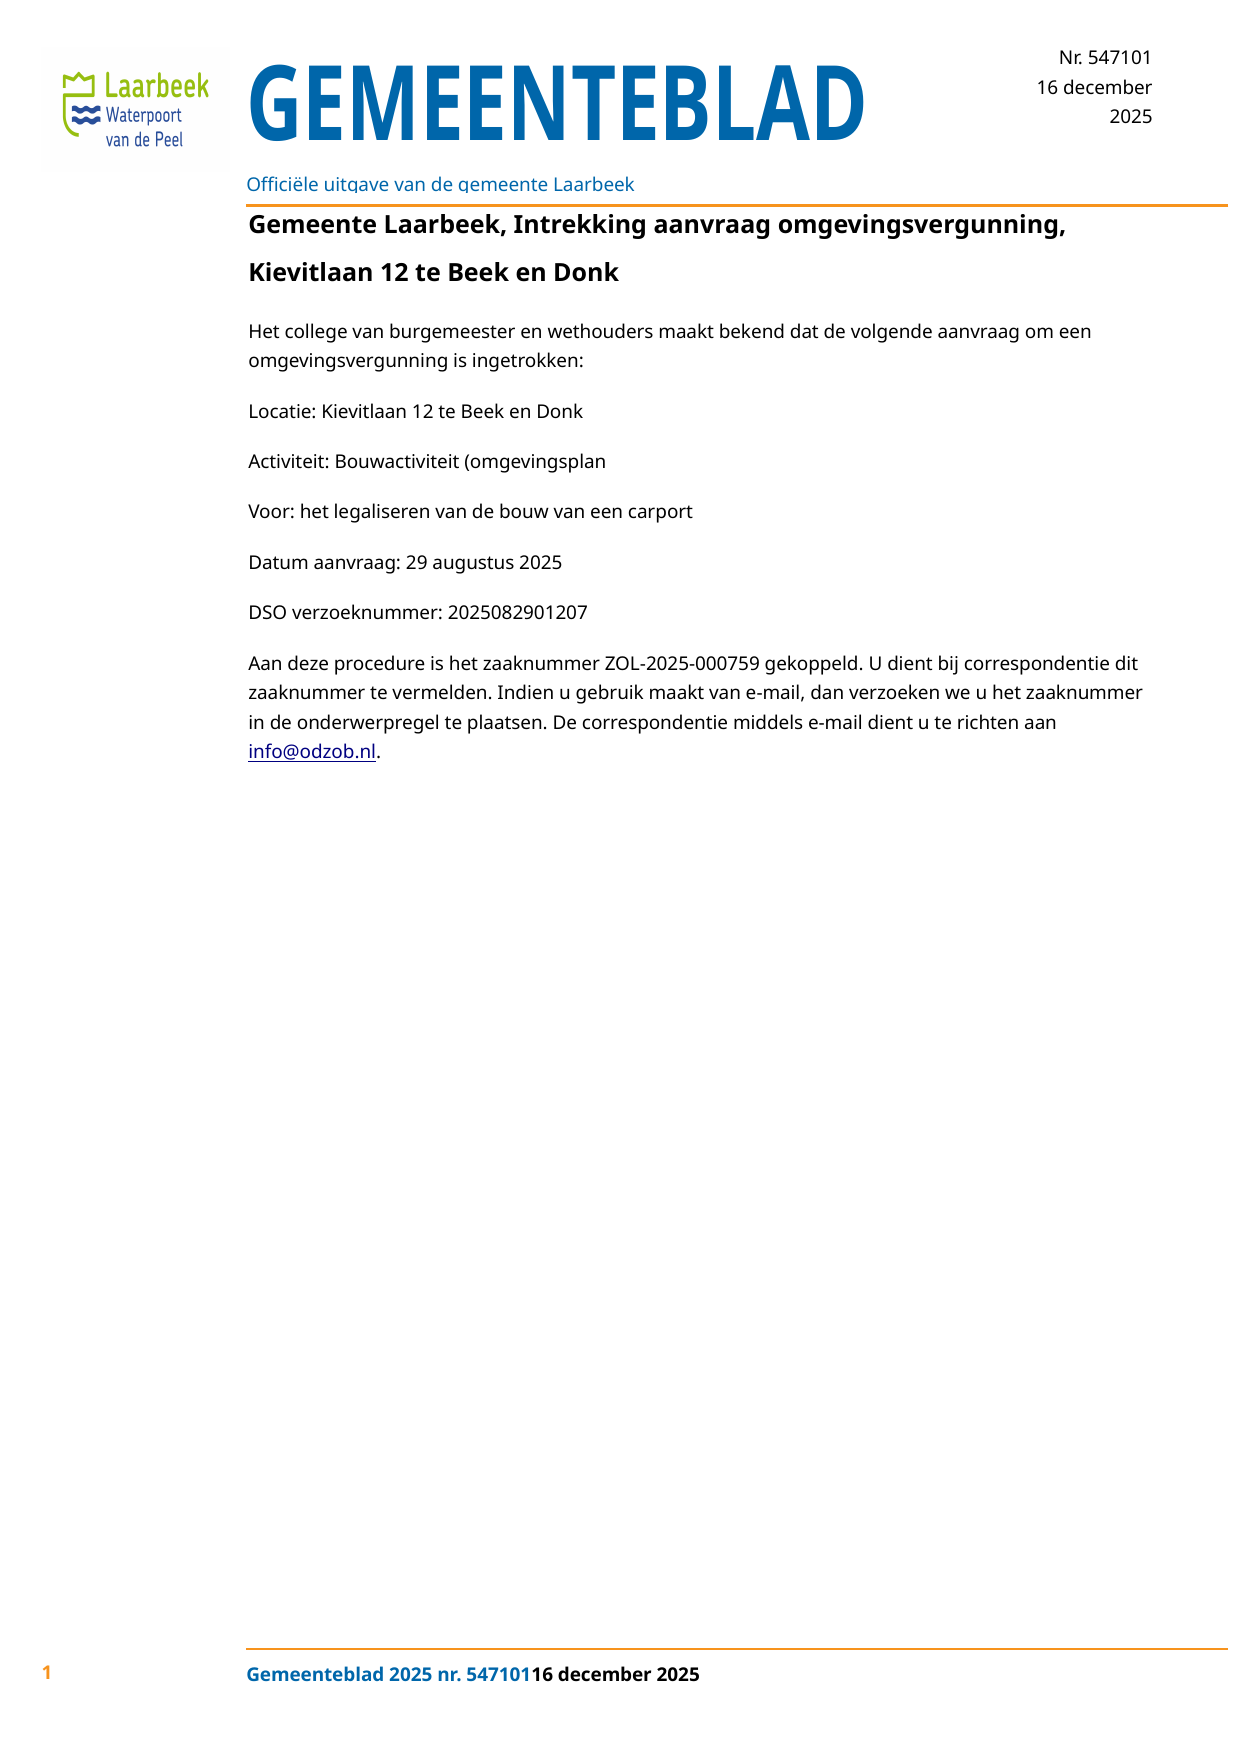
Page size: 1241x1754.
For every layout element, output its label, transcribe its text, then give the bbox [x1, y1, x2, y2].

text Datum aanvraag: 29 augustus 2025 [248, 549, 1152, 575]
text Locatie: Kievitlaan 12 te Beek en Donk [248, 398, 1152, 424]
text Het college van burgemeester en wethouders maakt bekend dat de volgende aanvraag om een omgevingsvergunning is ingetrokken: [248, 318, 1152, 373]
picture [41, 47, 231, 172]
text Gemeente Laarbeek, Intrekking aanvraag omgevingsvergunning, Kievitlaan 12 te Beek en Donk [248, 207, 1152, 288]
text Activiteit: Bouwactiviteit (omgevingsplan [248, 448, 1152, 474]
text Aan deze procedure is het zaaknummer ZOL-2025-000759 gekoppeld. U dient bij correspondentie dit zaaknummer te vermelden. Indien u gebruik maakt van e-mail, dan verzoeken we u het zaaknummer in de onderwerpregel te plaatsen. De correspondentie middels e-mail dient u te richten aan info@odzob.nl. [248, 650, 1152, 764]
text DSO verzoeknummer: 2025082901207 [248, 599, 1152, 625]
text Voor: het legaliseren van de bouw van een carport [248, 499, 1152, 524]
